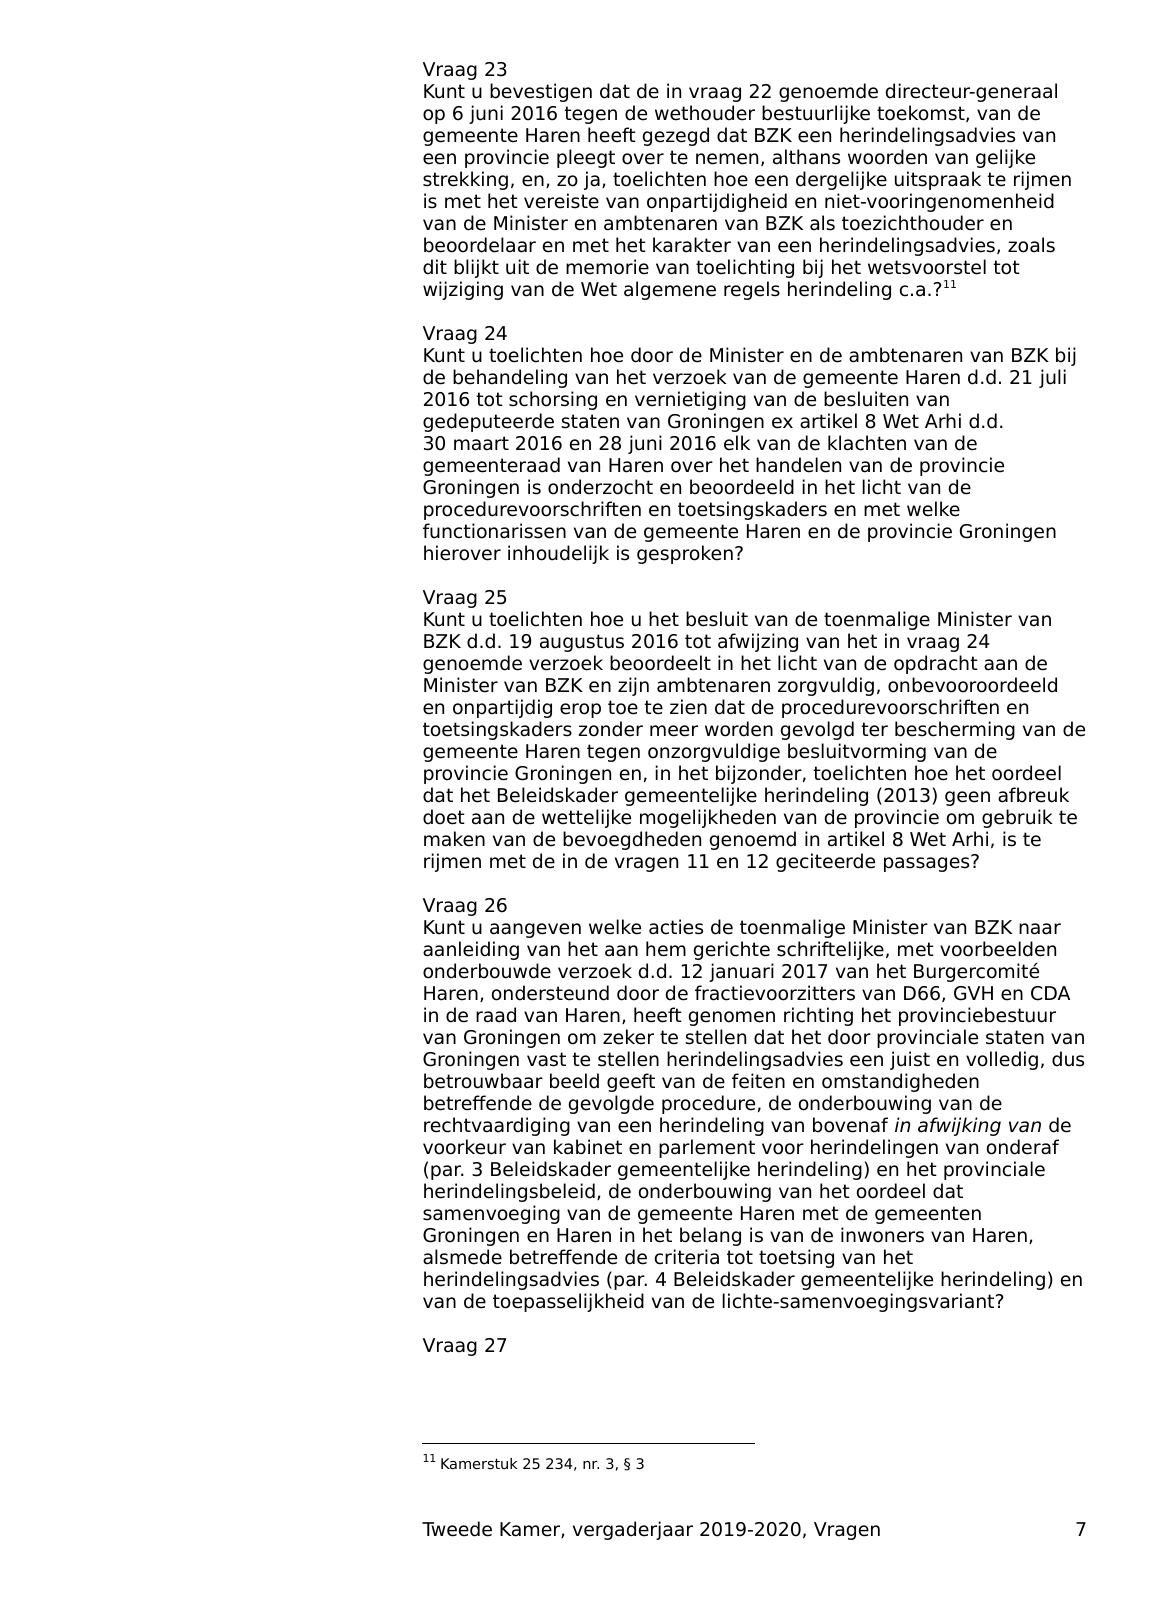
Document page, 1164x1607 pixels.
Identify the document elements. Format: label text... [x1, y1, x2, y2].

text Kamerstuk 25 234, nr. 3, § 3 [422, 1452, 1087, 1474]
text Kunt u bevestigen dat de in vraag 22 genoemde directeur-generaal op 6 juni 2016 tegen de wethouder bestuurlijke toekomst, van de gemeente Haren heeft gezegd dat BZK een herindelingsadvies van een provincie pleegt over te nemen, althans woorden van gelijke strekking, en, zo ja, toelichten hoe een dergelijke uitspraak te rijmen is met het vereiste van onpartijdigheid en niet-vooringenomenheid van de Minister en ambtenaren van BZK als toezichthouder en beoordelaar en met het karakter van een herindelingsadvies, zoals dit blijkt uit de memorie van toelichting bij het wetsvoorstel tot wijziging van de Wet algemene regels herindeling c.a.? [422, 81, 1087, 301]
text Kunt u toelichten hoe u het besluit van de toenmalige Minister van BZK d.d. 19 augustus 2016 tot afwijzing van het in vraag 24 genoemde verzoek beoordeelt in het licht van de opdracht aan de Minister van BZK en zijn ambtenaren zorgvuldig, onbevooroordeeld en onpartijdig erop toe te zien dat de procedurevoorschriften en toetsingskaders zonder meer worden gevolgd ter bescherming van de gemeente Haren tegen onzorgvuldige besluitvorming van de provincie Groningen en, in het bijzonder, toelichten hoe het oordeel dat het Beleidskader gemeentelijke herindeling (2013) geen afbreuk doet aan de wettelijke mogelijkheden van de provincie om gebruik te maken van de bevoegdheden genoemd in artikel 8 Wet Arhi, is te rijmen met de in de vragen 11 en 12 geciteerde passages? [422, 609, 1087, 873]
text Kunt u toelichten hoe door de Minister en de ambtenaren van BZK bij de behandeling van het verzoek van de gemeente Haren d.d. 21 juli 2016 tot schorsing en vernietiging van de besluiten van gedeputeerde staten van Groningen ex artikel 8 Wet Arhi d.d. 30 maart 2016 en 28 juni 2016 elk van de klachten van de gemeenteraad van Haren over het handelen van de provincie Groningen is onderzocht en beoordeeld in het licht van de procedurevoorschriften en toetsingskaders en met welke functionarissen van de gemeente Haren en de provincie Groningen hierover inhoudelijk is gesproken? [422, 345, 1087, 565]
text Kunt u aangeven welke acties de toenmalige Minister van BZK naar aanleiding van het aan hem gerichte schriftelijke, met voorbeelden onderbouwde verzoek d.d. 12 januari 2017 van het Burgercomité Haren, ondersteund door de fractievoorzitters van D66, GVH en CDA in de raad van Haren, heeft genomen richting het provinciebestuur van Groningen om zeker te stellen dat het door provinciale staten van Groningen vast te stellen herindelingsadvies een juist en volledig, dus betrouwbaar beeld geeft van de feiten en omstandigheden betreffende de gevolgde procedure, de onderbouwing van de rechtvaardiging van een herindeling van bovenaf in afwijking van de voorkeur van kabinet en parlement voor herindelingen van onderaf (par. 3 Beleidskader gemeentelijke herindeling) en het provinciale herindelingsbeleid, de onderbouwing van het oordeel dat samenvoeging van de gemeente Haren met de gemeenten Groningen en Haren in het belang is van de inwoners van Haren, alsmede betreffende de criteria tot toetsing van het herindelingsadvies (par. 4 Beleidskader gemeentelijke herindeling) en van de toepasselijkheid van de lichte-samenvoegingsvariant? [422, 917, 1087, 1312]
text Vraag 23 [422, 59, 1087, 81]
text Vraag 25 [422, 587, 1087, 609]
text Vraag 26 [422, 895, 1087, 917]
text Vraag 24 [422, 323, 1087, 345]
text Vraag 27 [422, 1335, 1087, 1357]
